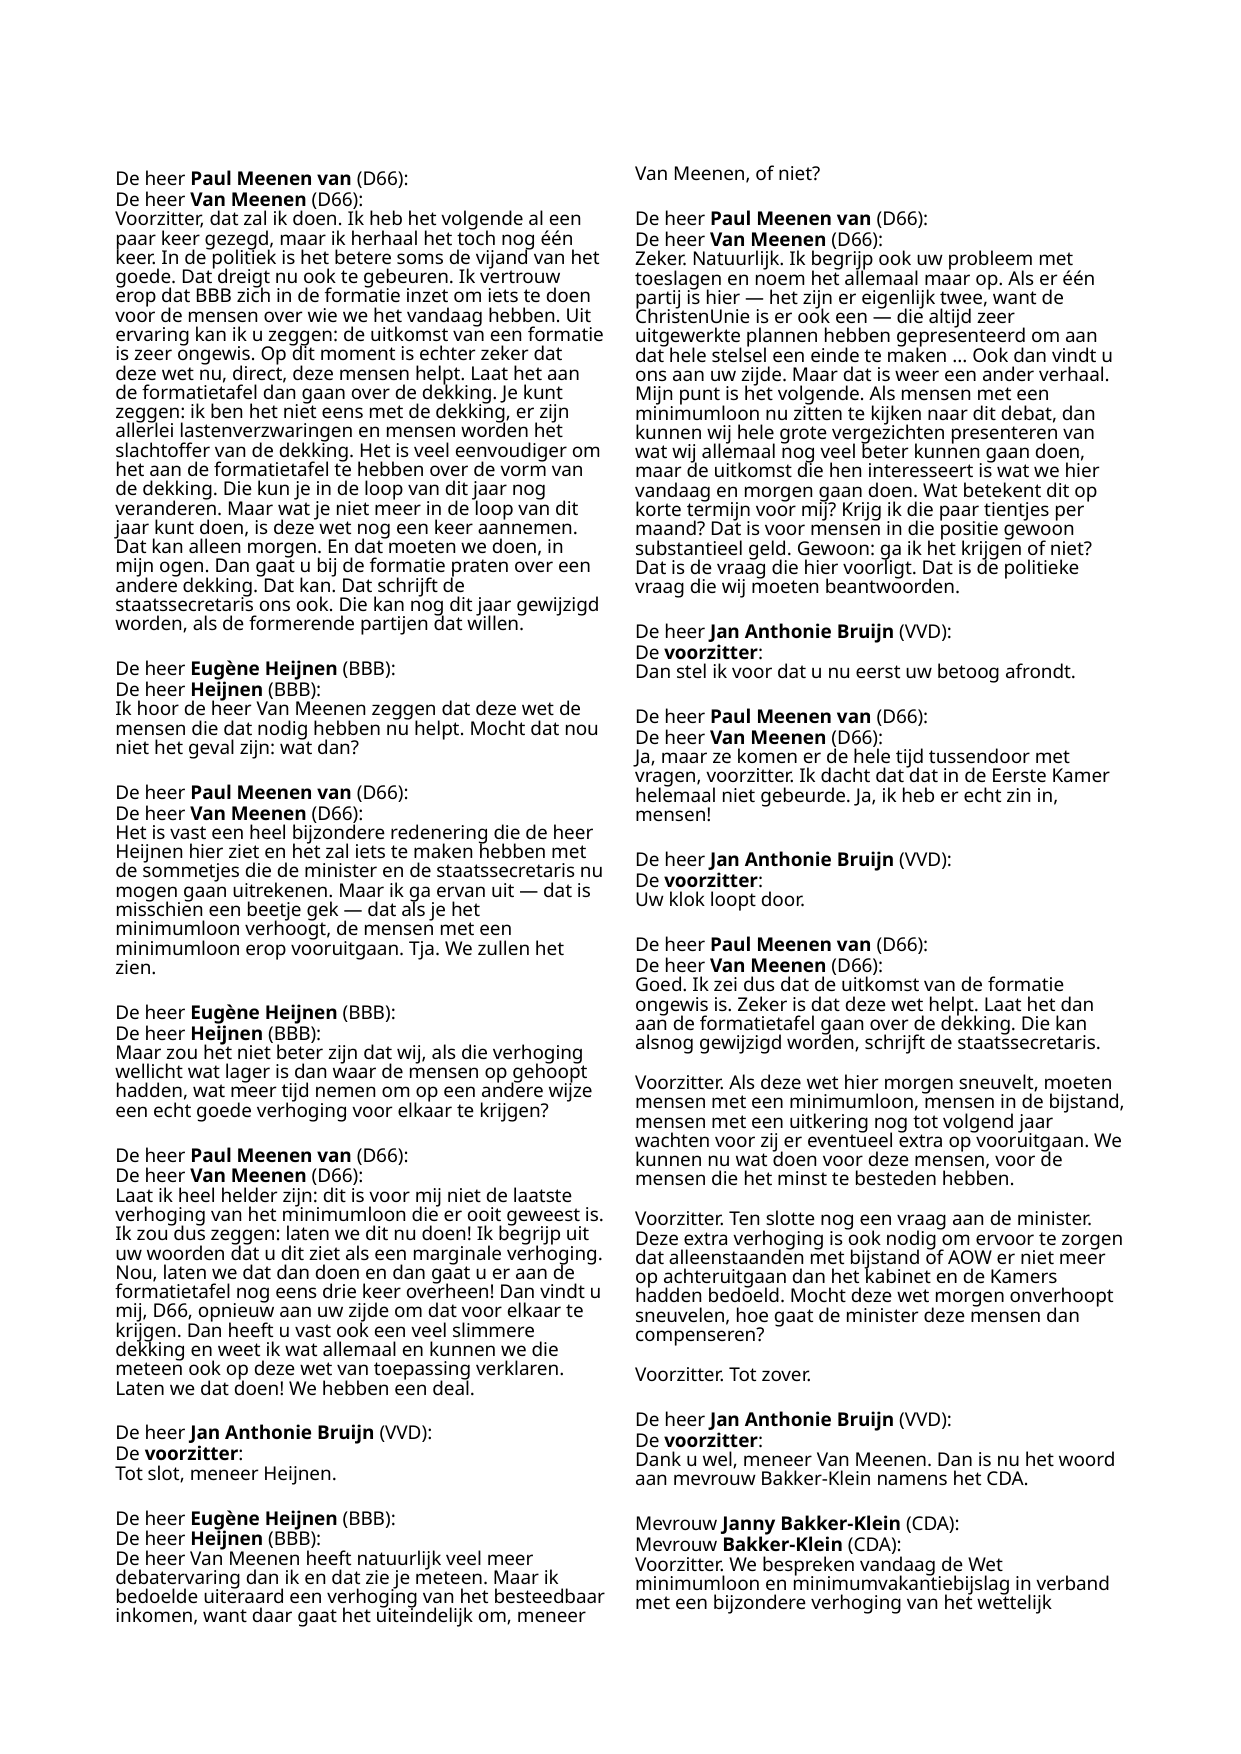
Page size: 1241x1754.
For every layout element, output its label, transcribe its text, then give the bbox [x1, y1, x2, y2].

text De heer Van Meenen (D66): [635, 729, 1125, 748]
text Tot slot, meneer Heijnen. [115, 1464, 605, 1484]
text De heer Eugène Heijnen (BBB): [115, 999, 605, 1024]
text De heer Van Meenen (D66): [115, 1167, 605, 1187]
text Voorzitter, dat zal ik doen. Ik heb het volgende al een paar keer gezegd, maar ik herhaal het toch nog één keer. In de politiek is het betere soms de vijand van het goede. Dat dreigt nu ook te gebeuren. Ik vertrouw erop dat BBB zich in de formatie inzet om iets te doen voor de mensen over wie we het vandaag hebben. Uit ervaring kan ik u zeggen: de uitkomst van een formatie is zeer ongewis. Op dit moment is echter zeker dat deze wet nu, direct, deze mensen helpt. Laat het aan de formatietafel dan gaan over de dekking. Je kunt zeggen: ik ben het niet eens met de dekking, er zijn allerlei lastenverzwaringen en mensen worden het slachtoffer van de dekking. Het is veel eenvoudiger om het aan de formatietafel te hebben over de vorm van de dekking. Die kun je in de loop van dit jaar nog veranderen. Maar wat je niet meer in de loop van dit jaar kunt doen, is deze wet nog een keer aannemen. Dat kan alleen morgen. En dat moeten we doen, in mijn ogen. Dan gaat u bij de formatie praten over een andere dekking. Dat kan. Dat schrijft de staatssecretaris ons ook. Die kan nog dit jaar gewijzigd worden, als de formerende partijen dat willen. [115, 210, 605, 634]
text Goed. Ik zei dus dat de uitkomst van de formatie ongewis is. Zeker is dat deze wet helpt. Laat het dan aan de formatietafel gaan over de dekking. Die kan alsnog gewijzigd worden, schrijft de staatssecretaris. [635, 976, 1125, 1053]
text Maar zou het niet beter zijn dat wij, als die verhoging wellicht wat lager is dan waar de mensen op gehoopt hadden, wat meer tijd nemen om op een andere wijze een echt goede verhoging voor elkaar te krijgen? [115, 1044, 605, 1121]
text De heer Eugène Heijnen (BBB): [115, 655, 605, 681]
text Ja, maar ze komen er de hele tijd tussendoor met vragen, voorzitter. Ik dacht dat dat in de Eerste Kamer helemaal niet gebeurde. Ja, ik heb er echt zin in, mensen! [635, 748, 1125, 825]
text De voorzitter: [635, 872, 1125, 891]
text Voorzitter. We bespreken vandaag de Wet minimumloon en minimumvakantiebijslag in verband met een bijzondere verhoging van het wettelijk [635, 1556, 1125, 1613]
text De heer Paul Meenen van (D66): [115, 1142, 605, 1167]
text De heer Paul Meenen van (D66): [635, 205, 1125, 231]
text De heer Jan Anthonie Bruijn (VVD): [635, 618, 1125, 644]
text De heer Paul Meenen van (D66): [635, 703, 1125, 729]
text Mevrouw Bakker-Klein (CDA): [635, 1536, 1125, 1556]
text De heer Van Meenen (D66): [635, 957, 1125, 976]
text De heer Jan Anthonie Bruijn (VVD): [635, 846, 1125, 872]
text De heer Heijnen (BBB): [115, 1530, 605, 1550]
text Van Meenen, of niet? [635, 165, 1125, 184]
text De heer Jan Anthonie Bruijn (VVD): [635, 1406, 1125, 1432]
text Voorzitter. Als deze wet hier morgen sneuvelt, moeten mensen met een minimumloon, mensen in de bijstand, mensen met een uitkering nog tot volgend jaar wachten voor zij er eventueel extra op vooruitgaan. We kunnen nu wat doen voor deze mensen, voor de mensen die het minst te besteden hebben. [635, 1074, 1125, 1190]
text De heer Van Meenen (D66): [115, 804, 605, 824]
text Zeker. Natuurlijk. Ik begrijp ook uw probleem met toeslagen en noem het allemaal maar op. Als er één partij is hier — het zijn er eigenlijk twee, want de ChristenUnie is er ook een — die altijd zeer uitgewerkte plannen hebben gepresenteerd om aan dat hele stelsel een einde te maken ... Ook dan vindt u ons aan uw zijde. Maar dat is weer een ander verhaal. Mijn punt is het volgende. Als mensen met een minimumloon nu zitten te kijken naar dit debat, dan kunnen wij hele grote vergezichten presenteren van wat wij allemaal nog veel beter kunnen gaan doen, maar de uitkomst die hen interesseert is wat we hier vandaag en morgen gaan doen. Wat betekent dit op korte termijn voor mij? Krijg ik die paar tientjes per maand? Dat is voor mensen in die positie gewoon substantieel geld. Gewoon: ga ik het krijgen of niet? Dat is de vraag die hier voorligt. Dat is de politieke vraag die wij moeten beantwoorden. [635, 250, 1125, 597]
text Mevrouw Janny Bakker-Klein (CDA): [635, 1511, 1125, 1536]
text Dan stel ik voor dat u nu eerst uw betoog afrondt. [635, 663, 1125, 682]
text Dank u wel, meneer Van Meenen. Dan is nu het woord aan mevrouw Bakker-Klein namens het CDA. [635, 1451, 1125, 1490]
text De heer Paul Meenen van (D66): [115, 165, 605, 191]
text Voorzitter. Ten slotte nog een vraag aan de minister. Deze extra verhoging is ook nodig om ervoor te zorgen dat alleenstaanden met bijstand of AOW er niet meer op achteruitgaan dan het kabinet en de Kamers hadden bedoeld. Mocht deze wet morgen onverhoopt sneuvelen, hoe gaat de minister deze mensen dan compenseren? [635, 1210, 1125, 1345]
text De heer Heijnen (BBB): [115, 1024, 605, 1044]
text De heer Heijnen (BBB): [115, 681, 605, 700]
text De voorzitter: [115, 1445, 605, 1464]
text De heer Paul Meenen van (D66): [635, 931, 1125, 957]
text De voorzitter: [635, 1432, 1125, 1451]
text Het is vast een heel bijzondere redenering die de heer Heijnen hier ziet en het zal iets te maken hebben met de sommetjes die de minister en de staatssecretaris nu mogen gaan uitrekenen. Maar ik ga ervan uit — dat is misschien een beetje gek — dat als je het minimumloon verhoogt, de mensen met een minimumloon erop vooruitgaan. Tja. We zullen het zien. [115, 824, 605, 978]
text Voorzitter. Tot zover. [635, 1366, 1125, 1385]
text De heer Eugène Heijnen (BBB): [115, 1505, 605, 1530]
text De heer Van Meenen (D66): [115, 191, 605, 210]
text Uw klok loopt door. [635, 891, 1125, 910]
text De heer Van Meenen heeft natuurlijk veel meer debatervaring dan ik en dat zie je meteen. Maar ik bedoelde uiteraard een verhoging van het besteedbaar inkomen, want daar gaat het uiteindelijk om, meneer [115, 1550, 605, 1627]
text Laat ik heel helder zijn: dit is voor mij niet de laatste verhoging van het minimumloon die er ooit geweest is. Ik zou dus zeggen: laten we dit nu doen! Ik begrijp uit uw woorden dat u dit ziet als een marginale verhoging. Nou, laten we dat dan doen en dan gaat u er aan de formatietafel nog eens drie keer overheen! Dan vindt u mij, D66, opnieuw aan uw zijde om dat voor elkaar te krijgen. Dan heeft u vast ook een veel slimmere dekking en weet ik wat allemaal en kunnen we die meteen ook op deze wet van toepassing verklaren. Laten we dat doen! We hebben een deal. [115, 1187, 605, 1399]
text Ik hoor de heer Van Meenen zeggen dat deze wet de mensen die dat nodig hebben nu helpt. Mocht dat nou niet het geval zijn: wat dan? [115, 700, 605, 758]
text De heer Paul Meenen van (D66): [115, 779, 605, 804]
text De heer Van Meenen (D66): [635, 231, 1125, 250]
text De heer Jan Anthonie Bruijn (VVD): [115, 1419, 605, 1445]
text De voorzitter: [635, 644, 1125, 663]
